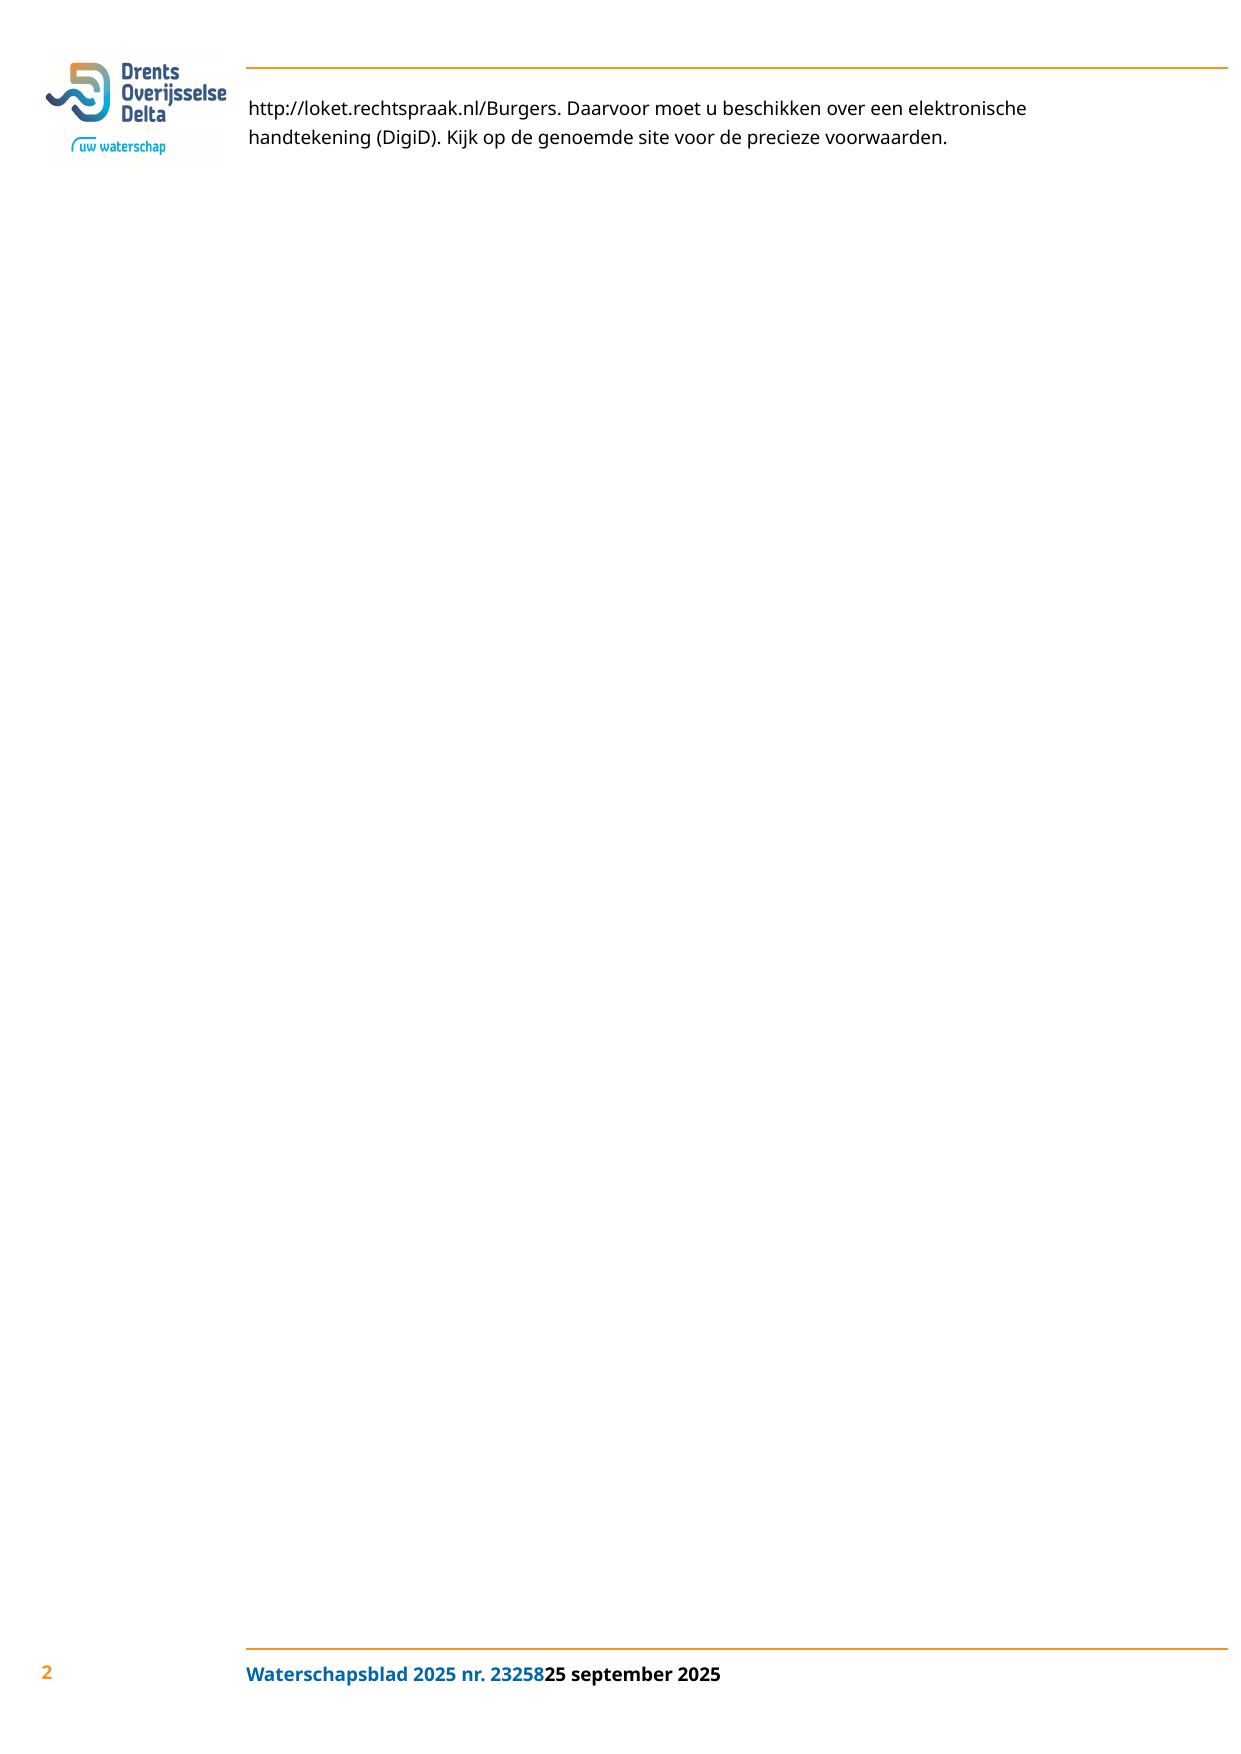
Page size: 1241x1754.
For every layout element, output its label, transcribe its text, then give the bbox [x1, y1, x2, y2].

picture [41, 47, 231, 172]
text http://loket.rechtspraak.nl/Burgers. Daarvoor moet u beschikken over een elektronische handtekening (DigiD). Kijk op de genoemde site voor de precieze voorwaarden. [248, 95, 1152, 150]
